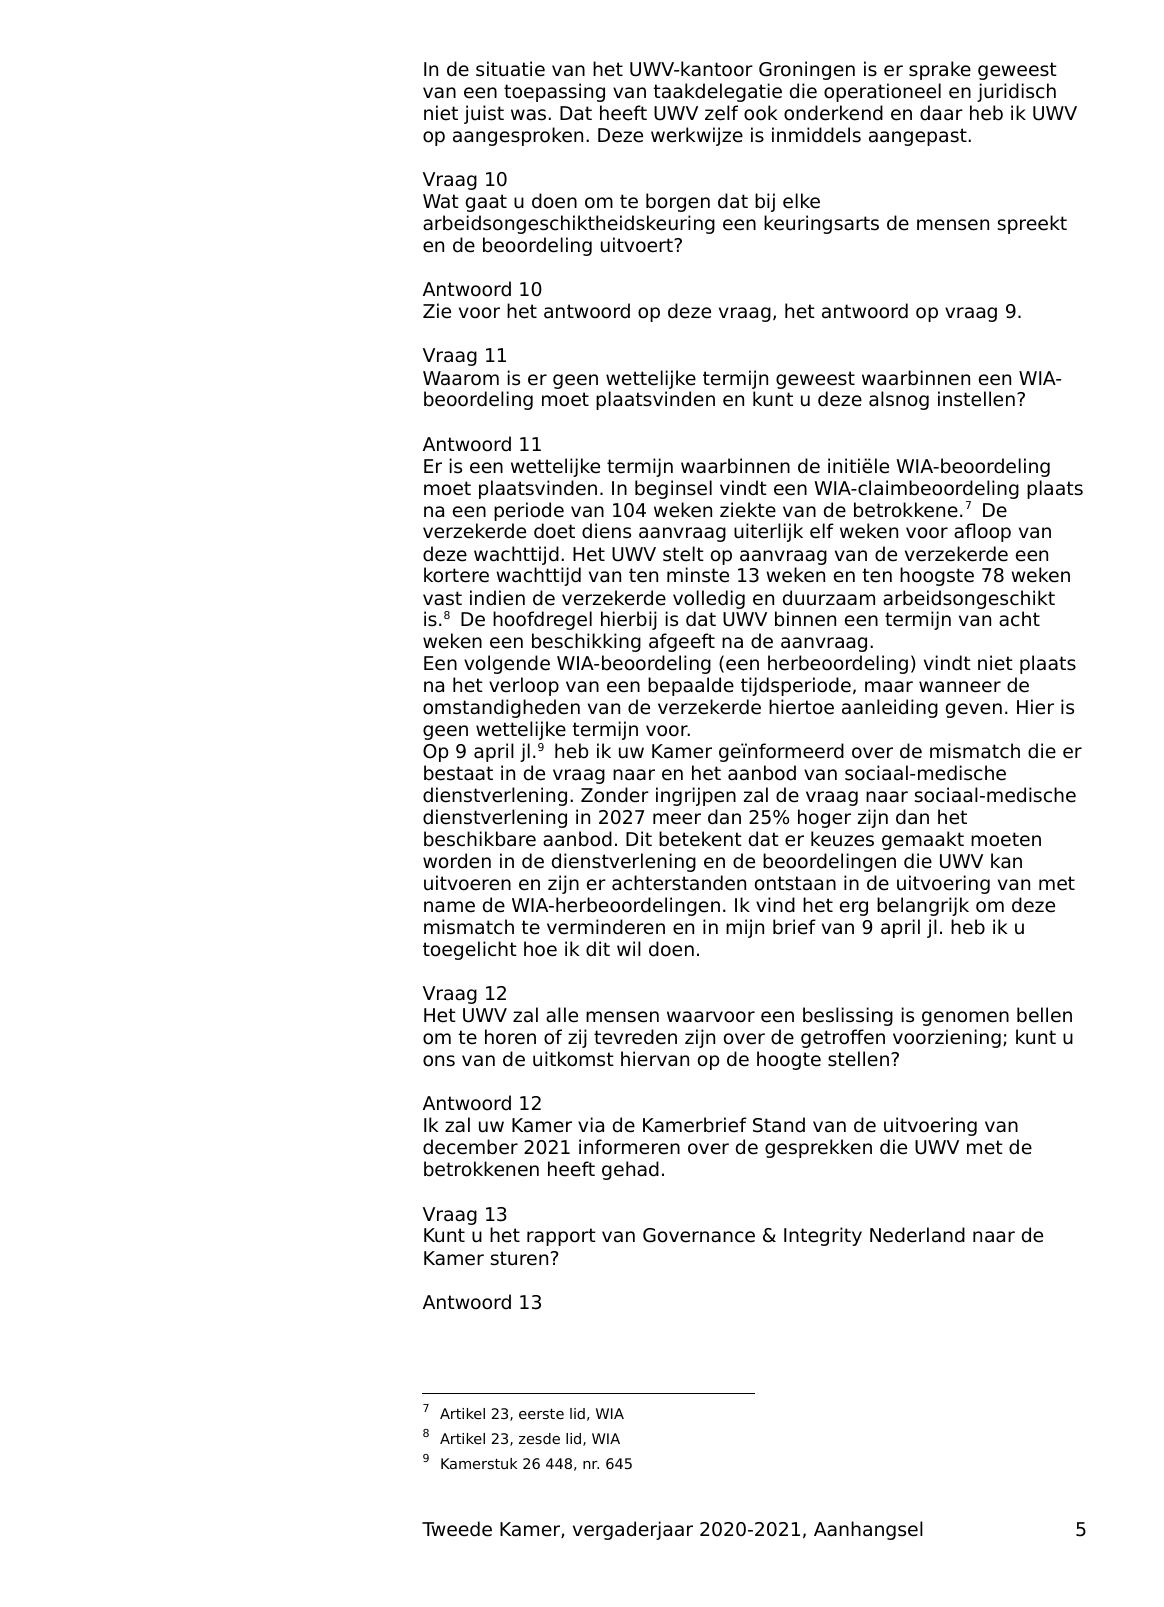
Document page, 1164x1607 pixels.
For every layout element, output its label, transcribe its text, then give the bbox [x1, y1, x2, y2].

text Op 9 april jl. heb ik uw Kamer geïnformeerd over de mismatch die er bestaat in de vraag naar en het aanbod van sociaal-medische dienstverlening. Zonder ingrijpen zal de vraag naar sociaal-medische dienstverlening in 2027 meer dan 25% hoger zijn dan het beschikbare aanbod. Dit betekent dat er keuzes gemaakt moeten worden in de dienstverlening en de beoordelingen die UWV kan uitvoeren en zijn er achterstanden ontstaan in de uitvoering van met name de WIA-herbeoordelingen. Ik vind het erg belangrijk om deze mismatch te verminderen en in mijn brief van 9 april jl. heb ik u toegelicht hoe ik dit wil doen. [422, 741, 1087, 961]
text Kunt u het rapport van Governance & Integrity Nederland naar de Kamer sturen? [422, 1225, 1087, 1269]
text Antwoord 12 [422, 1093, 1087, 1115]
text Vraag 10 [422, 169, 1087, 191]
text Wat gaat u doen om te borgen dat bij elke arbeidsongeschiktheidskeuring een keuringsarts de mensen spreekt en de beoordeling uitvoert? [422, 191, 1087, 257]
text Vraag 13 [422, 1203, 1087, 1225]
text Zie voor het antwoord op deze vraag, het antwoord op vraag 9. [422, 301, 1087, 323]
text Het UWV zal alle mensen waarvoor een beslissing is genomen bellen om te horen of zij tevreden zijn over de getroffen voorziening; kunt u ons van de uitkomst hiervan op de hoogte stellen? [422, 1005, 1087, 1071]
text In de situatie van het UWV-kantoor Groningen is er sprake geweest van een toepassing van taakdelegatie die operationeel en juridisch niet juist was. Dat heeft UWV zelf ook onderkend en daar heb ik UWV op aangesproken. Deze werkwijze is inmiddels aangepast. [422, 59, 1087, 147]
text Een volgende WIA-beoordeling (een herbeoordeling) vindt niet plaats na het verloop van een bepaalde tijdsperiode, maar wanneer de omstandigheden van de verzekerde hiertoe aanleiding geven. Hier is geen wettelijke termijn voor. [422, 653, 1087, 741]
text Antwoord 10 [422, 279, 1087, 301]
text Artikel 23, eerste lid, WIA [422, 1402, 1087, 1424]
text Vraag 11 [422, 345, 1087, 367]
text Waarom is er geen wettelijke termijn geweest waarbinnen een WIA-beoordeling moet plaatsvinden en kunt u deze alsnog instellen? [422, 367, 1087, 411]
text Artikel 23, zesde lid, WIA [422, 1427, 1087, 1449]
text Antwoord 11 [422, 433, 1087, 456]
text Vraag 12 [422, 983, 1087, 1005]
text Er is een wettelijke termijn waarbinnen de initiële WIA-beoordeling moet plaatsvinden. In beginsel vindt een WIA-claimbeoordeling plaats na een periode van 104 weken ziekte van de betrokkene. De verzekerde doet diens aanvraag uiterlijk elf weken voor afloop van deze wachttijd. Het UWV stelt op aanvraag van de verzekerde een kortere wachttijd van ten minste 13 weken en ten hoogste 78 weken vast indien de verzekerde volledig en duurzaam arbeidsongeschikt is. De hoofdregel hierbij is dat UWV binnen een termijn van acht weken een beschikking afgeeft na de aanvraag. [422, 456, 1087, 653]
text Kamerstuk 26 448, nr. 645 [422, 1452, 1087, 1474]
text Ik zal uw Kamer via de Kamerbrief Stand van de uitvoering van december 2021 informeren over de gesprekken die UWV met de betrokkenen heeft gehad. [422, 1115, 1087, 1181]
text Antwoord 13 [422, 1292, 1087, 1313]
